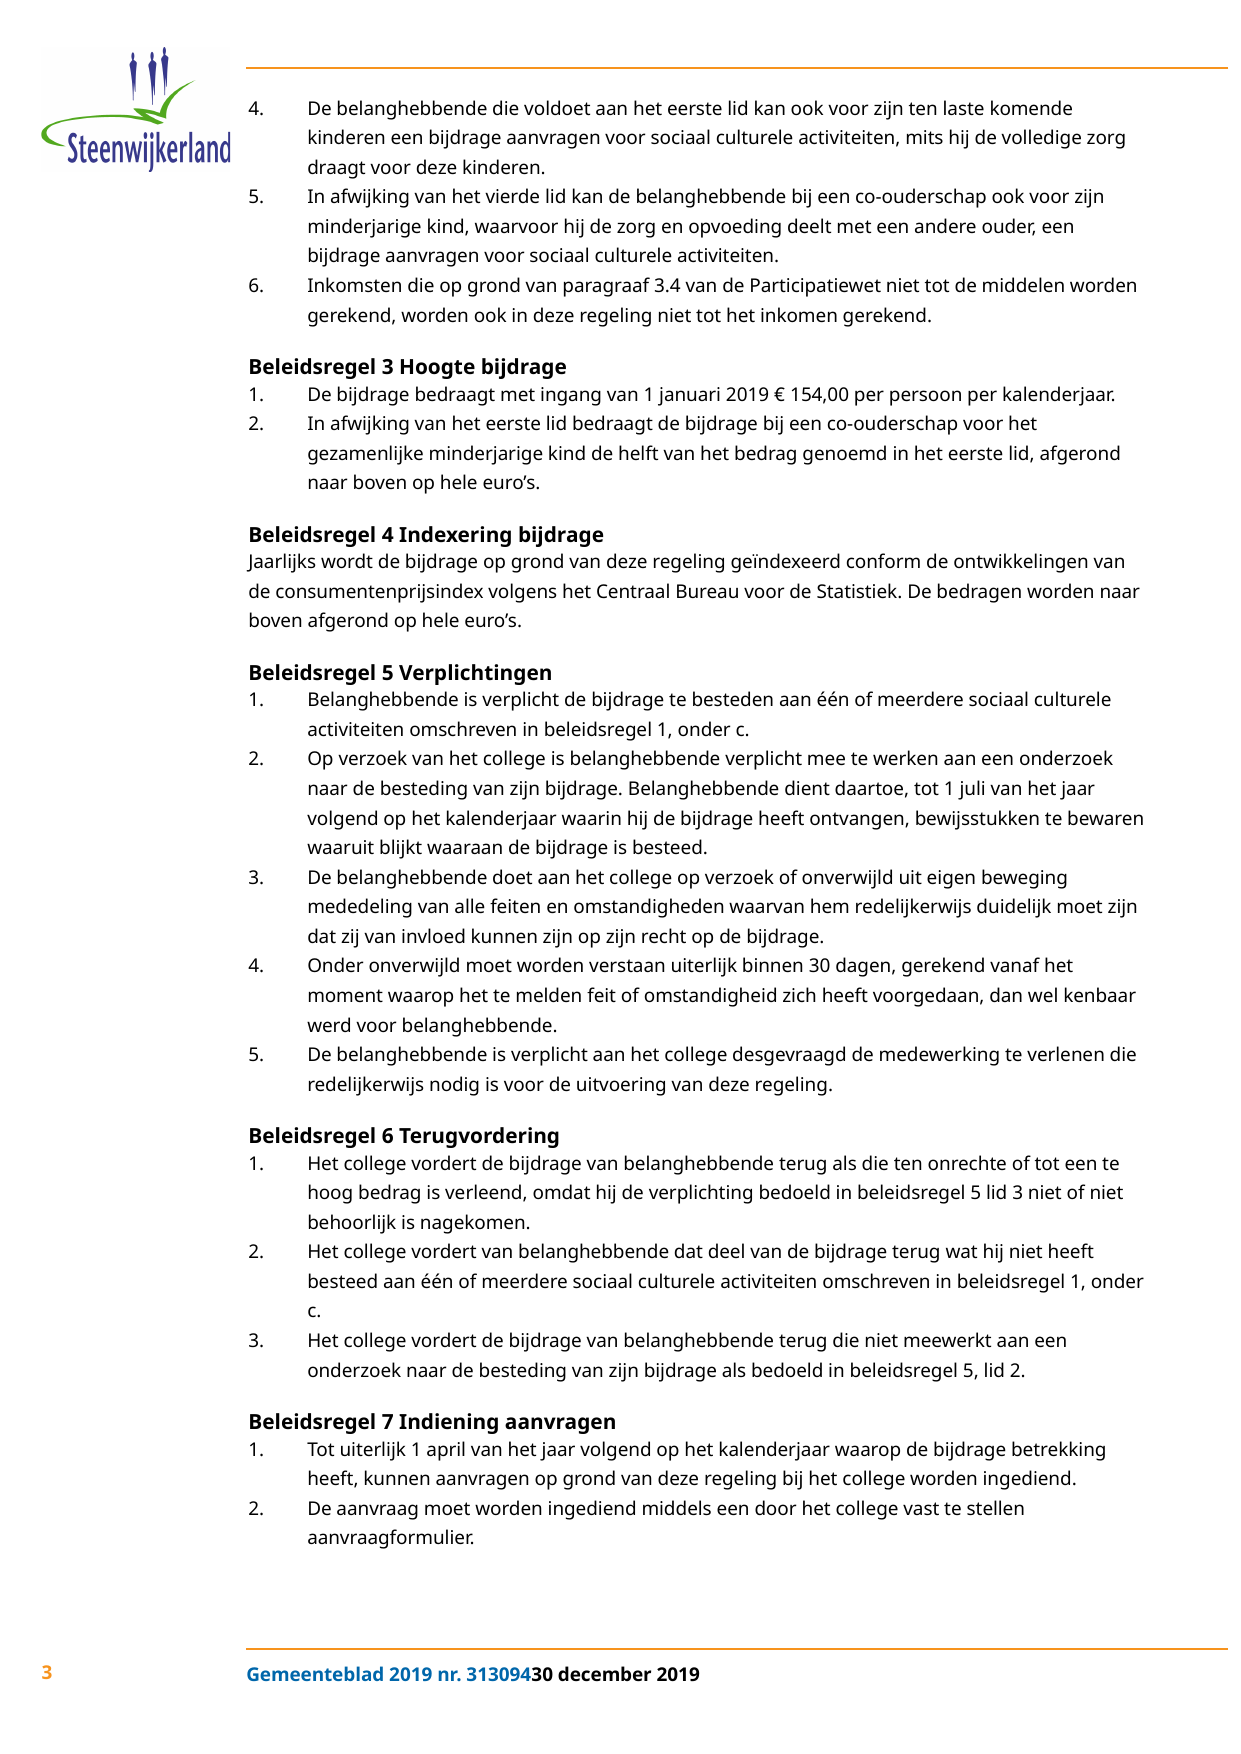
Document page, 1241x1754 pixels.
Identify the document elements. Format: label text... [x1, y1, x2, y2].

text Beleidsregel 3 Hoogte bijdrage [248, 352, 1152, 381]
text Jaarlijks wordt de bijdrage op grond van deze regeling geïndexeerd conform de ontwikkelingen van de consumentenprijsindex volgens het Centraal Bureau voor de Statistiek. De bedragen worden naar boven afgerond op hele euro’s. [248, 548, 1152, 633]
list Belanghebbende is verplicht de bijdrage te besteden aan één of meerdere sociaal culturele activiteiten omschreven in beleidsregel 1, onder c. [248, 686, 1152, 742]
list Op verzoek van het college is belanghebbende verplicht mee te werken aan een onderzoek naar de besteding van zijn bijdrage. Belanghebbende dient daartoe, tot 1 juli van het jaar volgend op het kalenderjaar waarin hij de bijdrage heeft ontvangen, bewijsstukken te bewaren waaruit blijkt waaraan de bijdrage is besteed. [248, 746, 1152, 860]
list De belanghebbende is verplicht aan het college desgevraagd de medewerking te verlenen die redelijkerwijs nodig is voor de uitvoering van deze regeling. [248, 1041, 1152, 1097]
text Beleidsregel 7 Indiening aanvragen [248, 1407, 1152, 1436]
list Het college vordert van belanghebbende dat deel van de bijdrage terug wat hij niet heeft besteed aan één of meerdere sociaal culturele activiteiten omschreven in beleidsregel 1, onder c. [248, 1238, 1152, 1323]
list De belanghebbende doet aan het college op verzoek of onverwijld uit eigen beweging mededeling van alle feiten en omstandigheden waarvan hem redelijkerwijs duidelijk moet zijn dat zij van invloed kunnen zijn op zijn recht op de bijdrage. [248, 864, 1152, 949]
text Beleidsregel 6 Terugvordering [248, 1121, 1152, 1150]
list Tot uiterlijk 1 april van het jaar volgend op het kalenderjaar waarop de bijdrage betrekking heeft, kunnen aanvragen op grond van deze regeling bij het college worden ingediend. [248, 1436, 1152, 1491]
text Beleidsregel 4 Indexering bijdrage [248, 520, 1152, 548]
list Het college vordert de bijdrage van belanghebbende terug die niet meewerkt aan een onderzoek naar de besteding van zijn bijdrage als bedoeld in beleidsregel 5, lid 2. [248, 1327, 1152, 1383]
picture [41, 47, 231, 172]
list Onder onverwijld moet worden verstaan uiterlijk binnen 30 dagen, gerekend vanaf het moment waarop het te melden feit of omstandigheid zich heeft voorgedaan, dan wel kenbaar werd voor belanghebbende. [248, 953, 1152, 1037]
text Beleidsregel 5 Verplichtingen [248, 658, 1152, 686]
list In afwijking van het vierde lid kan de belanghebbende bij een co-ouderschap ook voor zijn minderjarige kind, waarvoor hij de zorg en opvoeding deelt met een andere ouder, een bijdrage aanvragen voor sociaal culturele activiteiten. [248, 183, 1152, 268]
list De belanghebbende die voldoet aan het eerste lid kan ook voor zijn ten laste komende kinderen een bijdrage aanvragen voor sociaal culturele activiteiten, mits hij de volledige zorg draagt voor deze kinderen. [248, 95, 1152, 180]
list Het college vordert de bijdrage van belanghebbende terug als die ten onrechte of tot een te hoog bedrag is verleend, omdat hij de verplichting bedoeld in beleidsregel 5 lid 3 niet of niet behoorlijk is nagekomen. [248, 1150, 1152, 1235]
list De aanvraag moet worden ingediend middels een door het college vast te stellen aanvraagformulier. [248, 1495, 1152, 1550]
list In afwijking van het eerste lid bedraagt de bijdrage bij een co-ouderschap voor het gezamenlijke minderjarige kind de helft van het bedrag genoemd in het eerste lid, afgerond naar boven op hele euro’s. [248, 410, 1152, 495]
list Inkomsten die op grond van paragraaf 3.4 van de Participatiewet niet tot de middelen worden gerekend, worden ook in deze regeling niet tot het inkomen gerekend. [248, 272, 1152, 328]
list De bijdrage bedraagt met ingang van 1 januari 2019 € 154,00 per persoon per kalenderjaar. [248, 381, 1152, 406]
